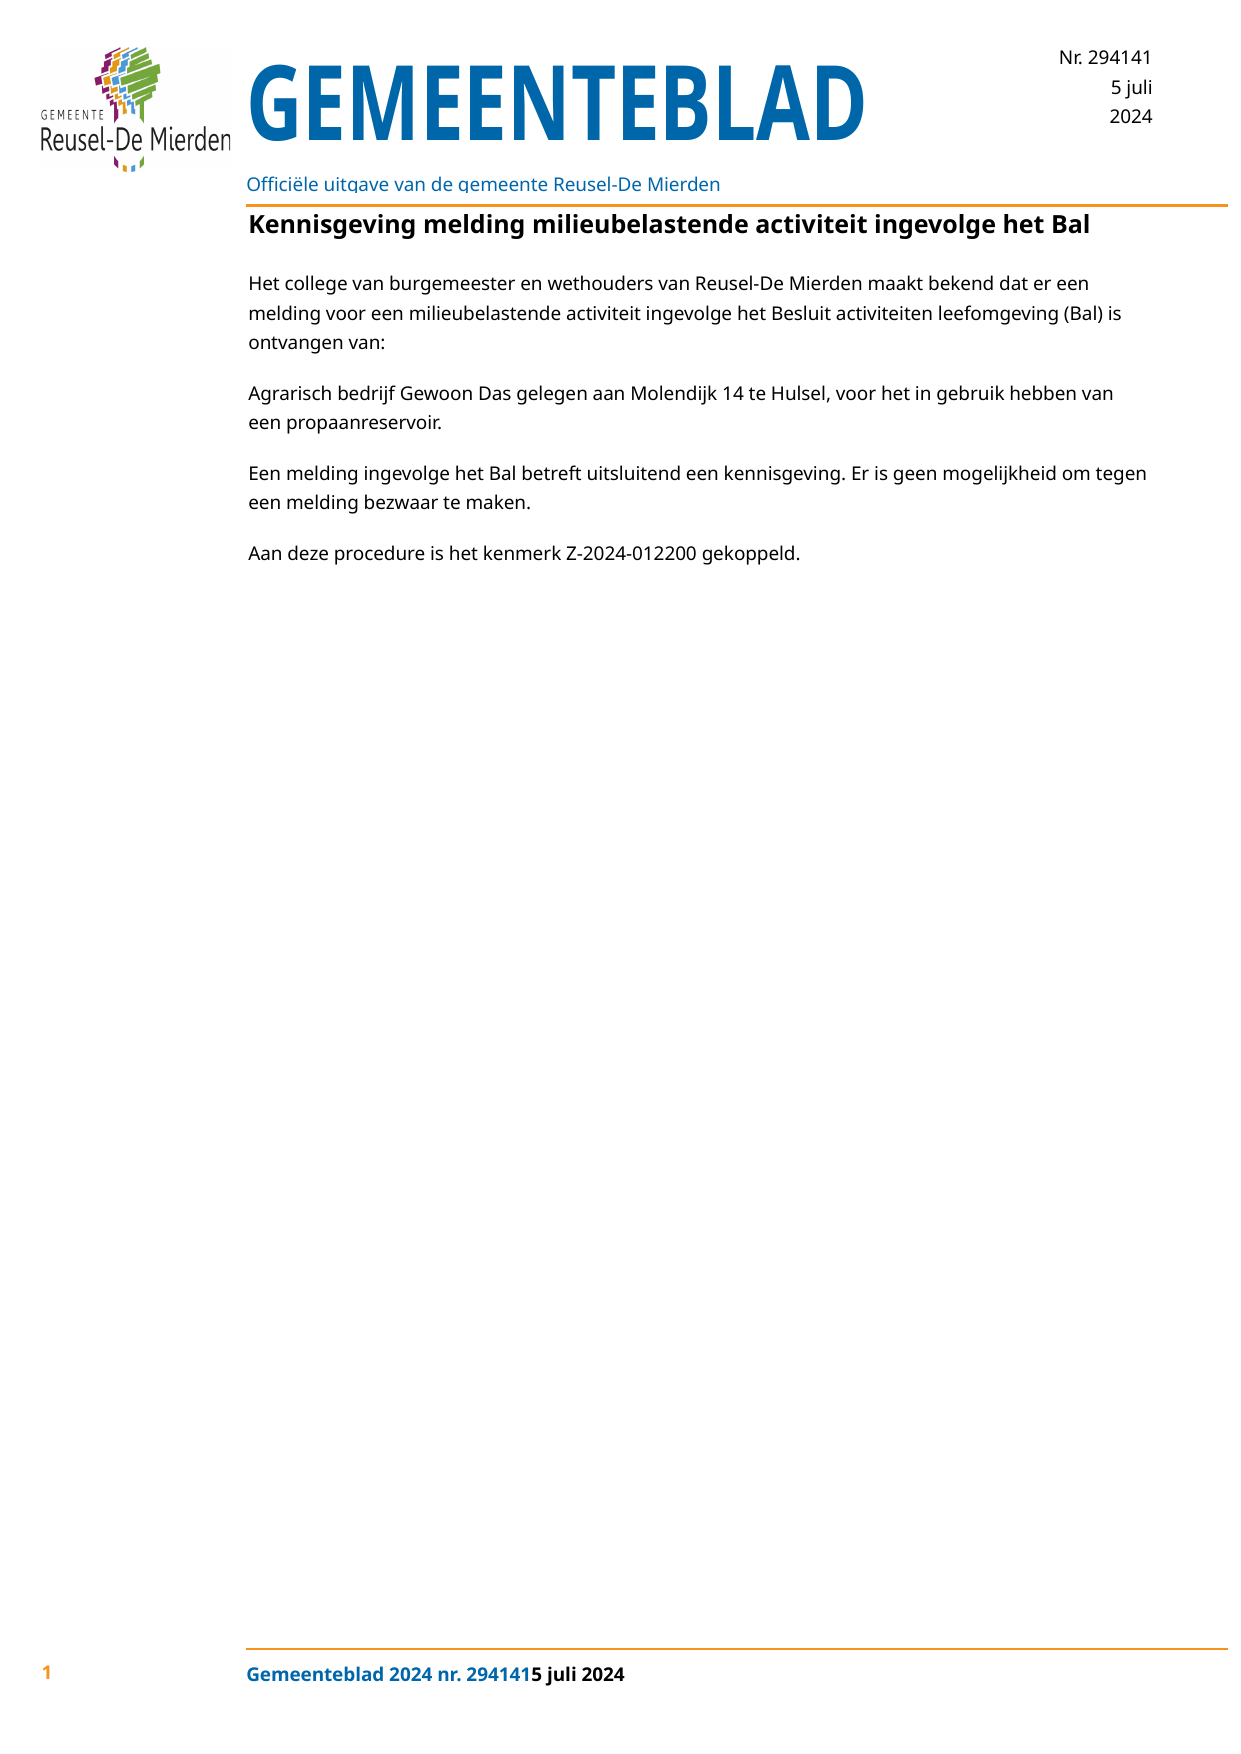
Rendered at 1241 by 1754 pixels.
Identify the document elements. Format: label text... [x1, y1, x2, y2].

text Agrarisch bedrijf Gewoon Das gelegen aan Molendijk 14 te Hulsel, voor het in gebruik hebben van een propaanreservoir. [248, 380, 1152, 435]
text Een melding ingevolge het Bal betreft uitsluitend een kennisgeving. Er is geen mogelijkheid om tegen een melding bezwaar te maken. [248, 460, 1152, 515]
text Aan deze procedure is het kenmerk Z-2024-012200 gekoppeld. [248, 540, 1152, 566]
picture [41, 47, 231, 172]
text Kennisgeving melding milieubelastende activiteit ingevolge het Bal [248, 207, 1152, 241]
text Het college van burgemeester en wethouders van Reusel-De Mierden maakt bekend dat er een melding voor een milieubelastende activiteit ingevolge het Besluit activiteiten leefomgeving (Bal) is ontvangen van: [248, 270, 1152, 355]
